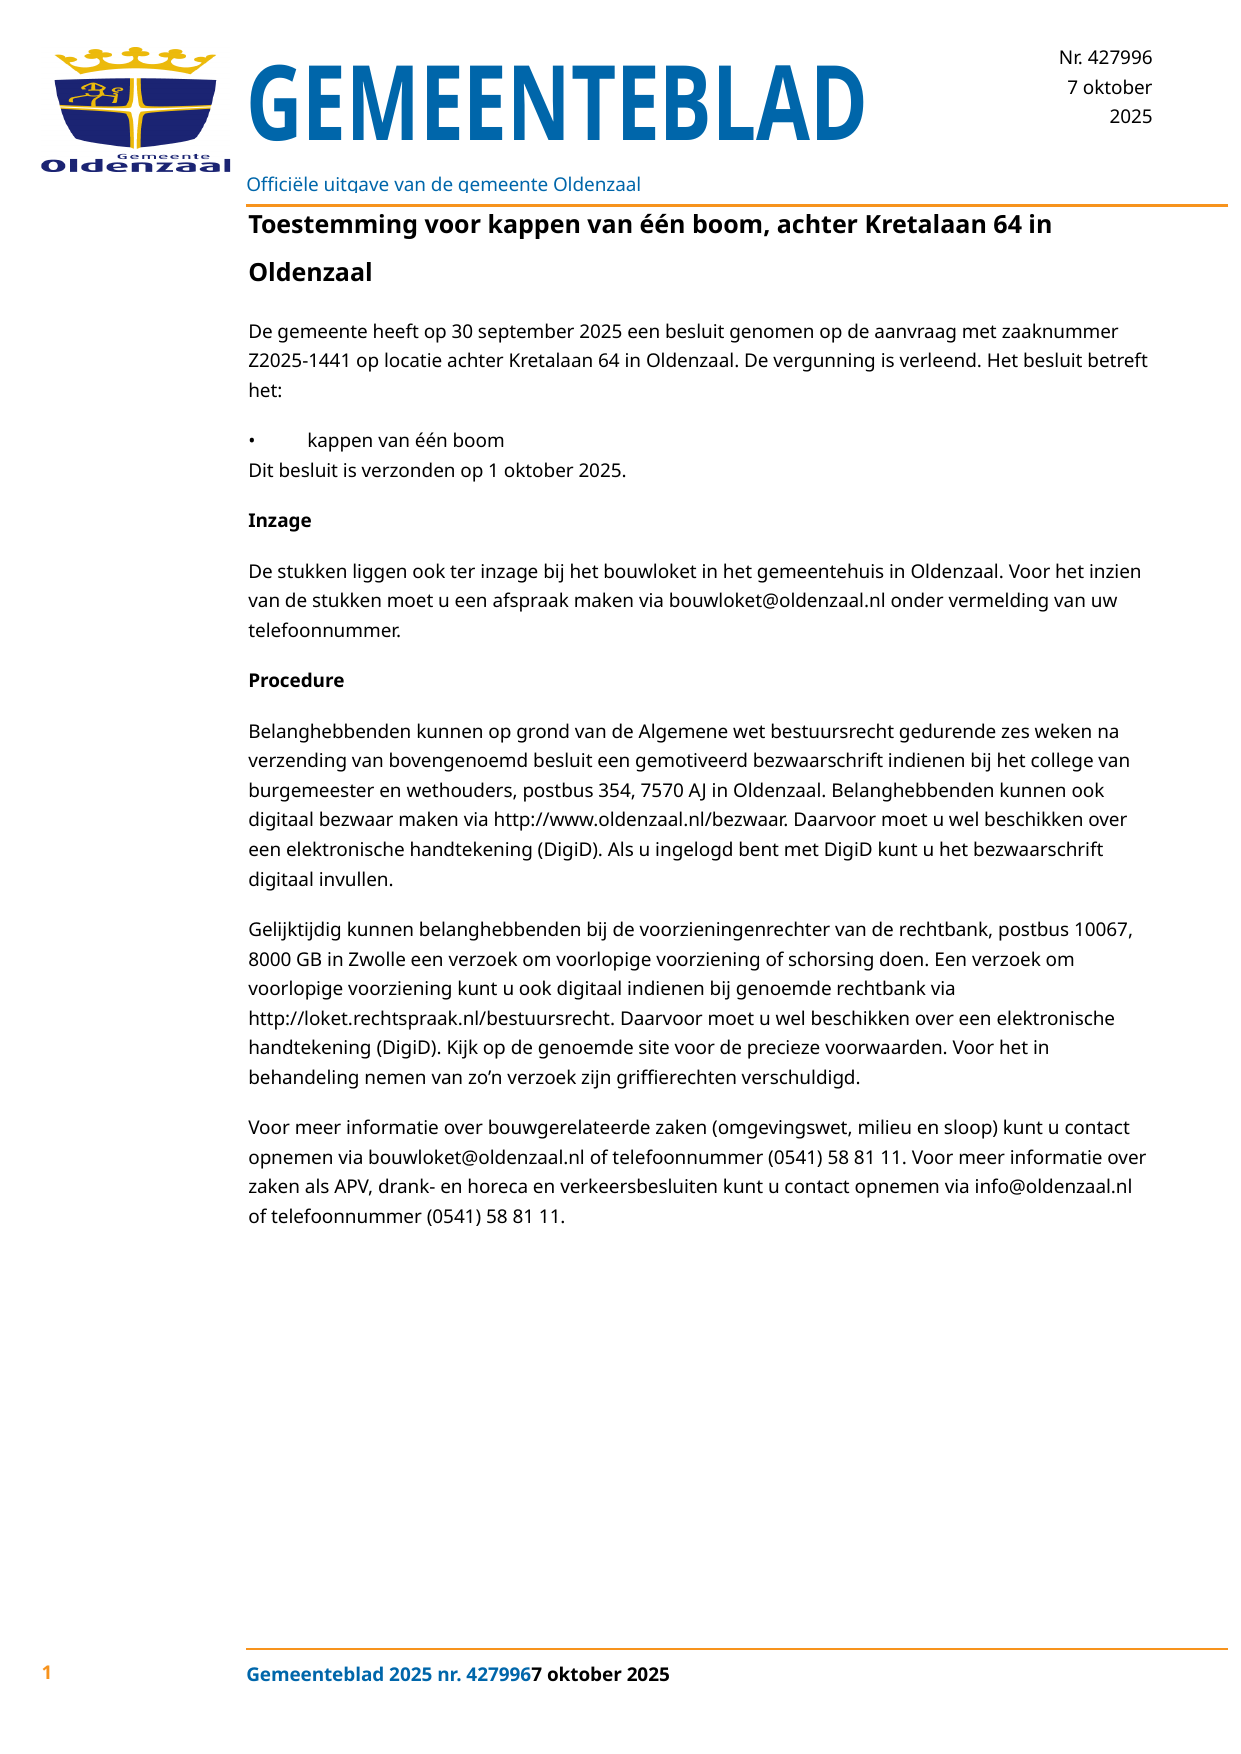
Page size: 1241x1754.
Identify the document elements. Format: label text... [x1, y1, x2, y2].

text Gelijktijdig kunnen belanghebbenden bij de voorzieningenrechter van de rechtbank, postbus 10067, 8000 GB in Zwolle een verzoek om voorlopige voorziening of schorsing doen. Een verzoek om voorlopige voorziening kunt u ook digitaal indienen bij genoemde rechtbank via http://loket.rechtspraak.nl/bestuursrecht. Daarvoor moet u wel beschikken over een elektronische handtekening (DigiD). Kijk op de genoemde site voor de precieze voorwaarden. Voor het in behandeling nemen van zo’n verzoek zijn griffierechten verschuldigd. [248, 916, 1152, 1090]
text Procedure [248, 667, 1152, 693]
text Dit besluit is verzonden op 1 oktober 2025. [248, 457, 1152, 483]
text Voor meer informatie over bouwgerelateerde zaken (omgevingswet, milieu en sloop) kunt u contact opnemen via bouwloket@oldenzaal.nl of telefoonnummer (0541) 58 81 11. Voor meer informatie over zaken als APV, drank- en horeca en verkeersbesluiten kunt u contact opnemen via info@oldenzaal.nl of telefoonnummer (0541) 58 81 11. [248, 1114, 1152, 1229]
text Toestemming voor kappen van één boom, achter Kretalaan 64 in Oldenzaal [248, 207, 1152, 288]
text De gemeente heeft op 30 september 2025 een besluit genomen op de aanvraag met zaaknummer Z2025-1441 op locatie achter Kretalaan 64 in Oldenzaal. De vergunning is verleend. Het besluit betreft het: [248, 318, 1152, 403]
list kappen van één boom [248, 427, 1152, 453]
text Inzage [248, 507, 1152, 533]
picture [41, 47, 231, 172]
text Belanghebbenden kunnen op grond van de Algemene wet bestuursrecht gedurende zes weken na verzending van bovengenoemd besluit een gemotiveerd bezwaarschrift indienen bij het college van burgemeester en wethouders, postbus 354, 7570 AJ in Oldenzaal. Belanghebbenden kunnen ook digitaal bezwaar maken via http://www.oldenzaal.nl/bezwaar. Daarvoor moet u wel beschikken over een elektronische handtekening (DigiD). Als u ingelogd bent met DigiD kunt u het bezwaarschrift digitaal invullen. [248, 718, 1152, 892]
text De stukken liggen ook ter inzage bij het bouwloket in het gemeentehuis in Oldenzaal. Voor het inzien van de stukken moet u een afspraak maken via bouwloket@oldenzaal.nl onder vermelding van uw telefoonnummer. [248, 558, 1152, 643]
